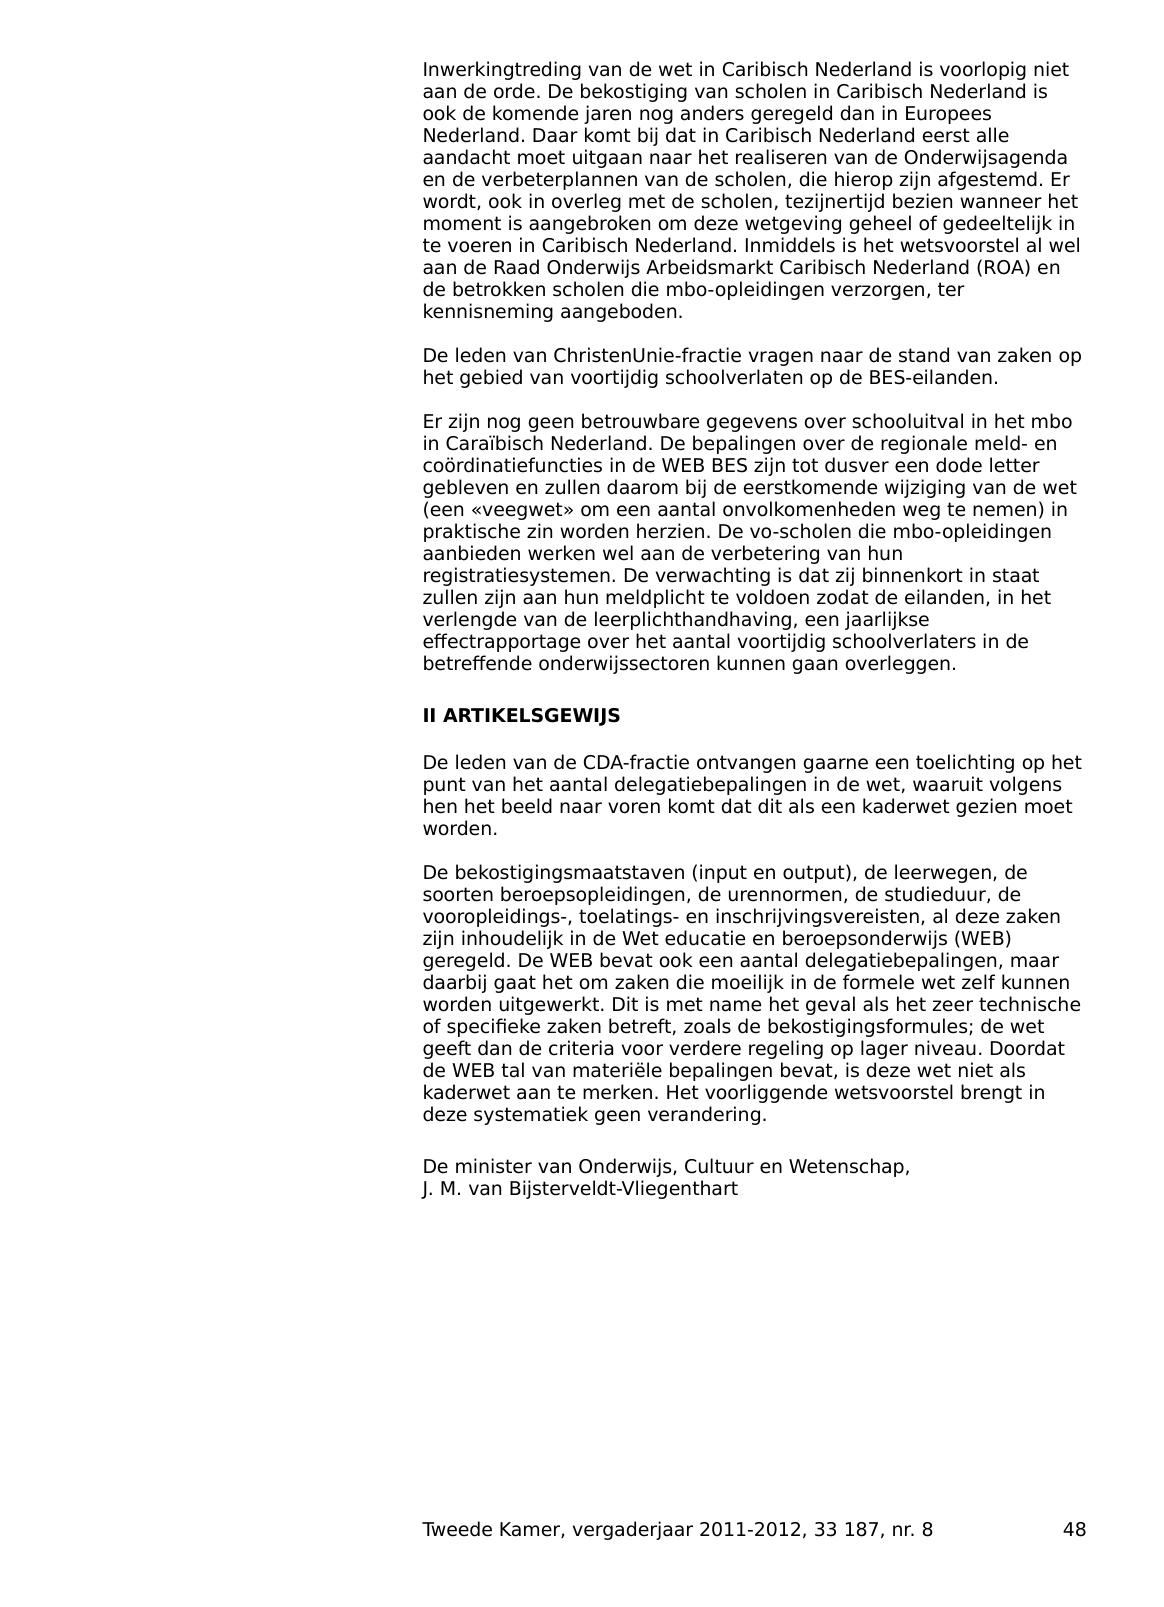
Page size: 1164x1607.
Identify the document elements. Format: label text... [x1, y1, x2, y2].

text De bekostigingsmaatstaven (input en output), de leerwegen, de soorten beroepsopleidingen, de urennormen, de studieduur, de vooropleidings-, toelatings- en inschrijvingsvereisten, al deze zaken zijn inhoudelijk in de Wet educatie en beroepsonderwijs (WEB) geregeld. De WEB bevat ook een aantal delegatiebepalingen, maar daarbij gaat het om zaken die moeilijk in de formele wet zelf kunnen worden uitgewerkt. Dit is met name het geval als het zeer technische of specifieke zaken betreft, zoals de bekostigingsformules; de wet geeft dan de criteria voor verdere regeling op lager niveau. Doordat de WEB tal van materiële bepalingen bevat, is deze wet niet als kaderwet aan te merken. Het voorliggende wetsvoorstel brengt in deze systematiek geen verandering. [422, 862, 1087, 1126]
text De leden van de CDA-fractie ontvangen gaarne een toelichting op het punt van het aantal delegatiebepalingen in de wet, waaruit volgens hen het beeld naar voren komt dat dit als een kaderwet gezien moet worden. [422, 752, 1087, 840]
text Inwerkingtreding van de wet in Caribisch Nederland is voorlopig niet aan de orde. De bekostiging van scholen in Caribisch Nederland is ook de komende jaren nog anders geregeld dan in Europees Nederland. Daar komt bij dat in Caribisch Nederland eerst alle aandacht moet uitgaan naar het realiseren van de Onderwijsagenda en de verbeterplannen van de scholen, die hierop zijn afgestemd. Er wordt, ook in overleg met de scholen, tezijnertijd bezien wanneer het moment is aangebroken om deze wetgeving geheel of gedeeltelijk in te voeren in Caribisch Nederland. Inmiddels is het wetsvoorstel al wel aan de Raad Onderwijs Arbeidsmarkt Caribisch Nederland (ROA) en de betrokken scholen die mbo-opleidingen verzorgen, ter kennisneming aangeboden. [422, 59, 1087, 323]
text De leden van ChristenUnie-fractie vragen naar de stand van zaken op het gebied van voortijdig schoolverlaten op de BES-eilanden. [422, 345, 1087, 389]
text Er zijn nog geen betrouwbare gegevens over schooluitval in het mbo in Caraïbisch Nederland. De bepalingen over de regionale meld- en coördinatiefuncties in de WEB BES zijn tot dusver een dode letter gebleven en zullen daarom bij de eerstkomende wijziging van de wet (een «veegwet» om een aantal onvolkomenheden weg te nemen) in praktische zin worden herzien. De vo-scholen die mbo-opleidingen aanbieden werken wel aan de verbetering van hun registratiesystemen. De verwachting is dat zij binnenkort in staat zullen zijn aan hun meldplicht te voldoen zodat de eilanden, in het verlengde van de leerplichthandhaving, een jaarlijkse effectrapportage over het aantal voortijdig schoolverlaters in de betreffende onderwijssectoren kunnen gaan overleggen. [422, 411, 1087, 675]
text De minister van Onderwijs, Cultuur en Wetenschap, J. M. van Bijsterveldt-Vliegenthart [422, 1156, 1087, 1200]
subtitle II ARTIKELSGEWIJS [422, 705, 1087, 727]
